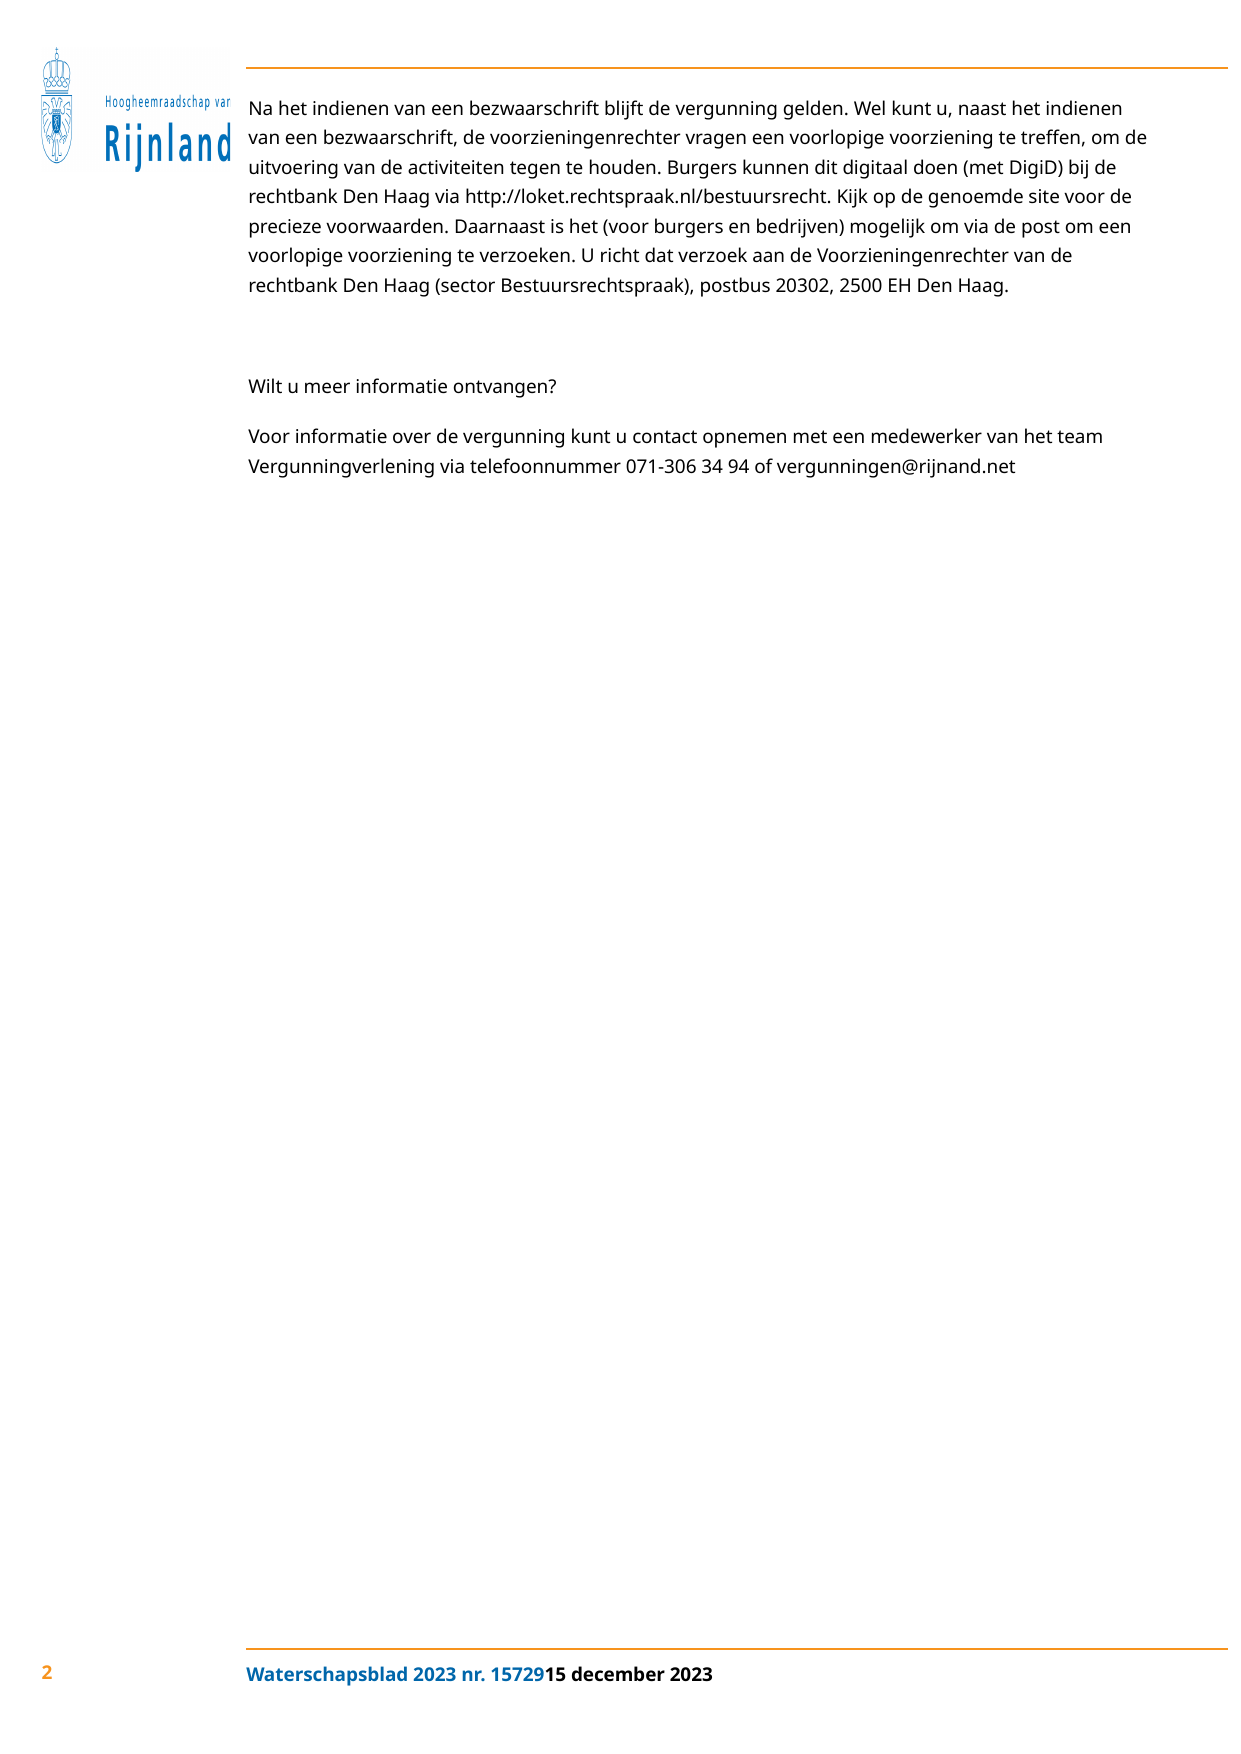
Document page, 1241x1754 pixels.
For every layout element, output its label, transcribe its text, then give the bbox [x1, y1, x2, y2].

text Wilt u meer informatie ontvangen? [248, 373, 1152, 399]
picture [41, 47, 231, 172]
text Na het indienen van een bezwaarschrift blijft de vergunning gelden. Wel kunt u, naast het indienen van een bezwaarschrift, de voorzieningenrechter vragen een voorlopige voorziening te treffen, om de uitvoering van de activiteiten tegen te houden. Burgers kunnen dit digitaal doen (met DigiD) bij de rechtbank Den Haag via http://loket.rechtspraak.nl/bestuursrecht. Kijk op de genoemde site voor de precieze voorwaarden. Daarnaast is het (voor burgers en bedrijven) mogelijk om via de post om een voorlopige voorziening te verzoeken. U richt dat verzoek aan de Voorzieningenrechter van de rechtbank Den Haag (sector Bestuursrechtspraak), postbus 20302, 2500 EH Den Haag. [248, 95, 1152, 298]
text Voor informatie over de vergunning kunt u contact opnemen met een medewerker van het team Vergunningverlening via telefoonnummer 071-306 34 94 of vergunningen@rijnand.net [248, 423, 1152, 479]
